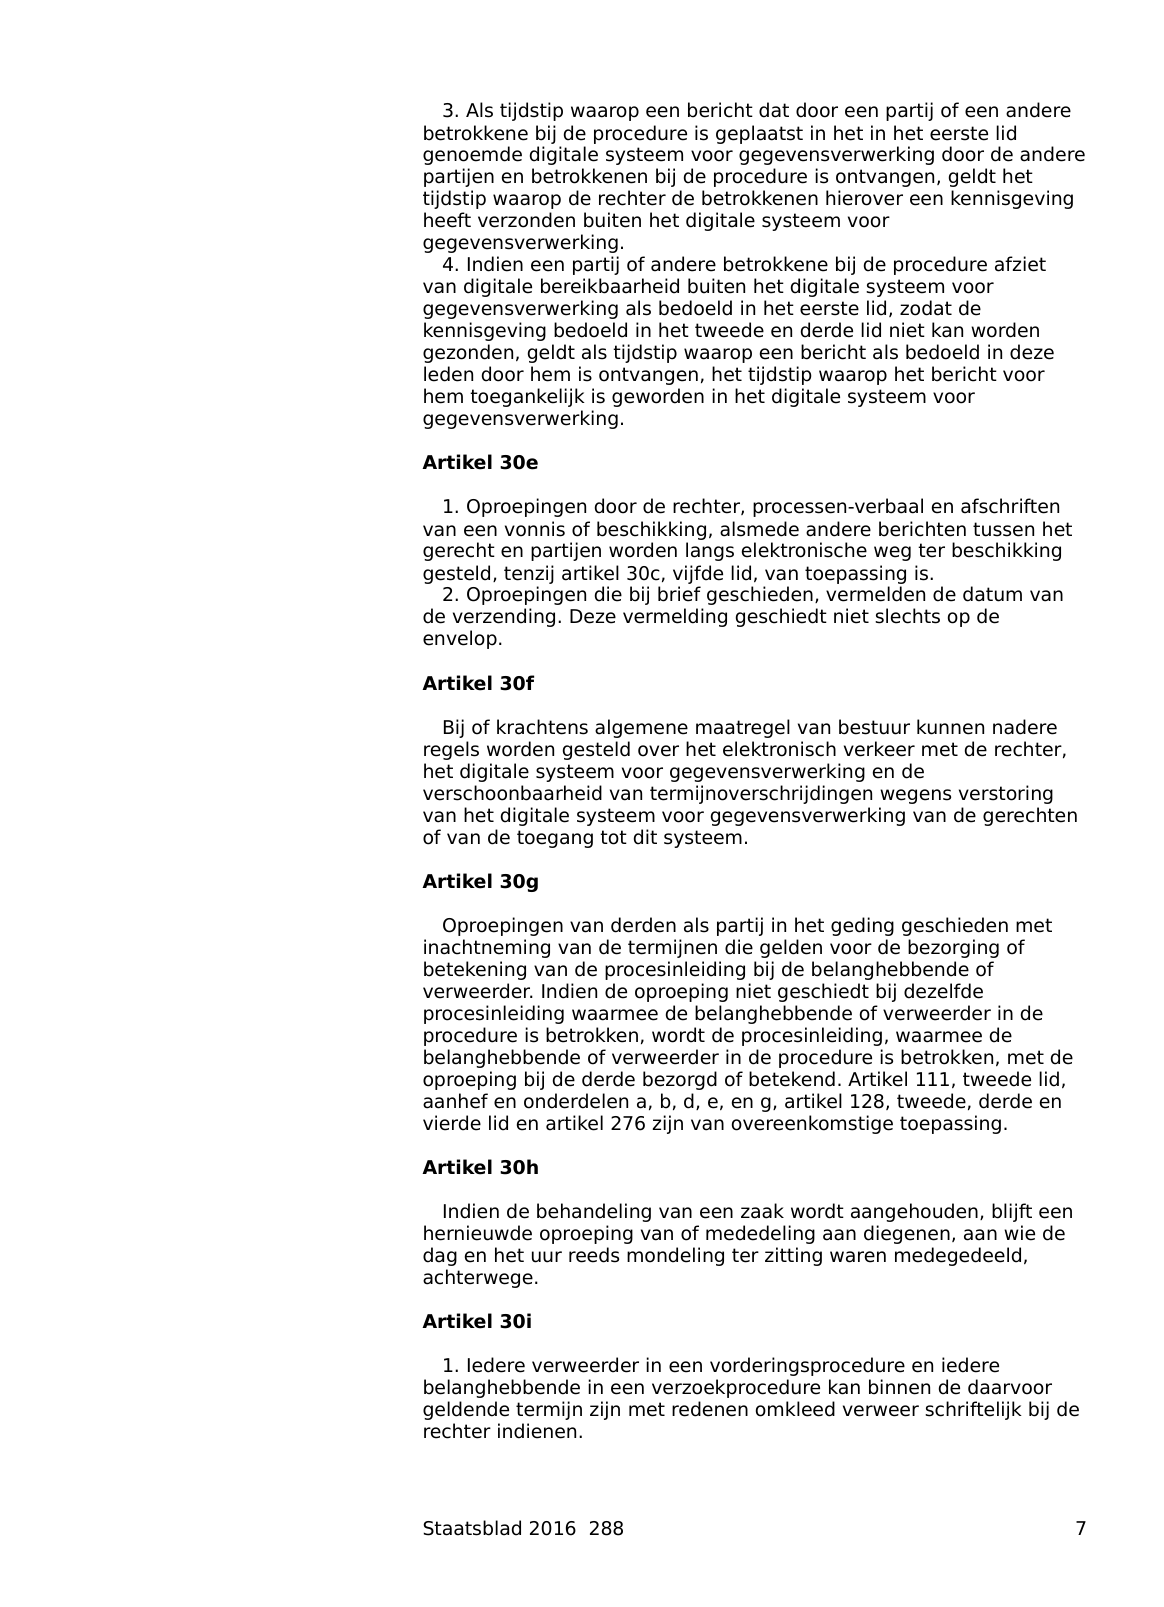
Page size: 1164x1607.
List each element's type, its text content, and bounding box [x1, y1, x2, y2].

text 3. Als tijdstip waarop een bericht dat door een partij of een andere betrokkene bij de procedure is geplaatst in het in het eerste lid genoemde digitale systeem voor gegevensverwerking door de andere partijen en betrokkenen bij de procedure is ontvangen, geldt het tijdstip waarop de rechter de betrokkenen hierover een kennisgeving heeft verzonden buiten het digitale systeem voor gegevensverwerking. [422, 100, 1087, 254]
subtitle Artikel 30f [422, 672, 1087, 694]
subtitle Artikel 30i [422, 1311, 1087, 1333]
text 1. Iedere verweerder in een vorderingsprocedure en iedere belanghebbende in een verzoekprocedure kan binnen de daarvoor geldende termijn zijn met redenen omkleed verweer schriftelijk bij de rechter indienen. [422, 1355, 1087, 1443]
text 1. Oproepingen door de rechter, processen-verbaal en afschriften van een vonnis of beschikking, alsmede andere berichten tussen het gerecht en partijen worden langs elektronische weg ter beschikking gesteld, tenzij artikel 30c, vijfde lid, van toepassing is. [422, 496, 1087, 584]
text Bij of krachtens algemene maatregel van bestuur kunnen nadere regels worden gesteld over het elektronisch verkeer met de rechter, het digitale systeem voor gegevensverwerking en de verschoonbaarheid van termijnoverschrijdingen wegens verstoring van het digitale systeem voor gegevensverwerking van de gerechten of van de toegang tot dit systeem. [422, 717, 1087, 848]
subtitle Artikel 30h [422, 1157, 1087, 1179]
text 2. Oproepingen die bij brief geschieden, vermelden de datum van de verzending. Deze vermelding geschiedt niet slechts op de envelop. [422, 584, 1087, 650]
text Indien de behandeling van een zaak wordt aangehouden, blijft een hernieuwde oproeping van of mededeling aan diegenen, aan wie de dag en het uur reeds mondeling ter zitting waren medegedeeld, achterwege. [422, 1201, 1087, 1289]
text 4. Indien een partij of andere betrokkene bij de procedure afziet van digitale bereikbaarheid buiten het digitale systeem voor gegevensverwerking als bedoeld in het eerste lid, zodat de kennisgeving bedoeld in het tweede en derde lid niet kan worden gezonden, geldt als tijdstip waarop een bericht als bedoeld in deze leden door hem is ontvangen, het tijdstip waarop het bericht voor hem toegankelijk is geworden in het digitale systeem voor gegevensverwerking. [422, 254, 1087, 430]
subtitle Artikel 30g [422, 871, 1087, 893]
text Oproepingen van derden als partij in het geding geschieden met inachtneming van de termijnen die gelden voor de bezorging of betekening van de procesinleiding bij de belanghebbende of verweerder. Indien de oproeping niet geschiedt bij dezelfde procesinleiding waarmee de belanghebbende of verweerder in de procedure is betrokken, wordt de procesinleiding, waarmee de belanghebbende of verweerder in de procedure is betrokken, met de oproeping bij de derde bezorgd of betekend. Artikel 111, tweede lid, aanhef en onderdelen a, b, d, e, en g, artikel 128, tweede, derde en vierde lid en artikel 276 zijn van overeenkomstige toepassing. [422, 915, 1087, 1135]
subtitle Artikel 30e [422, 452, 1087, 474]
